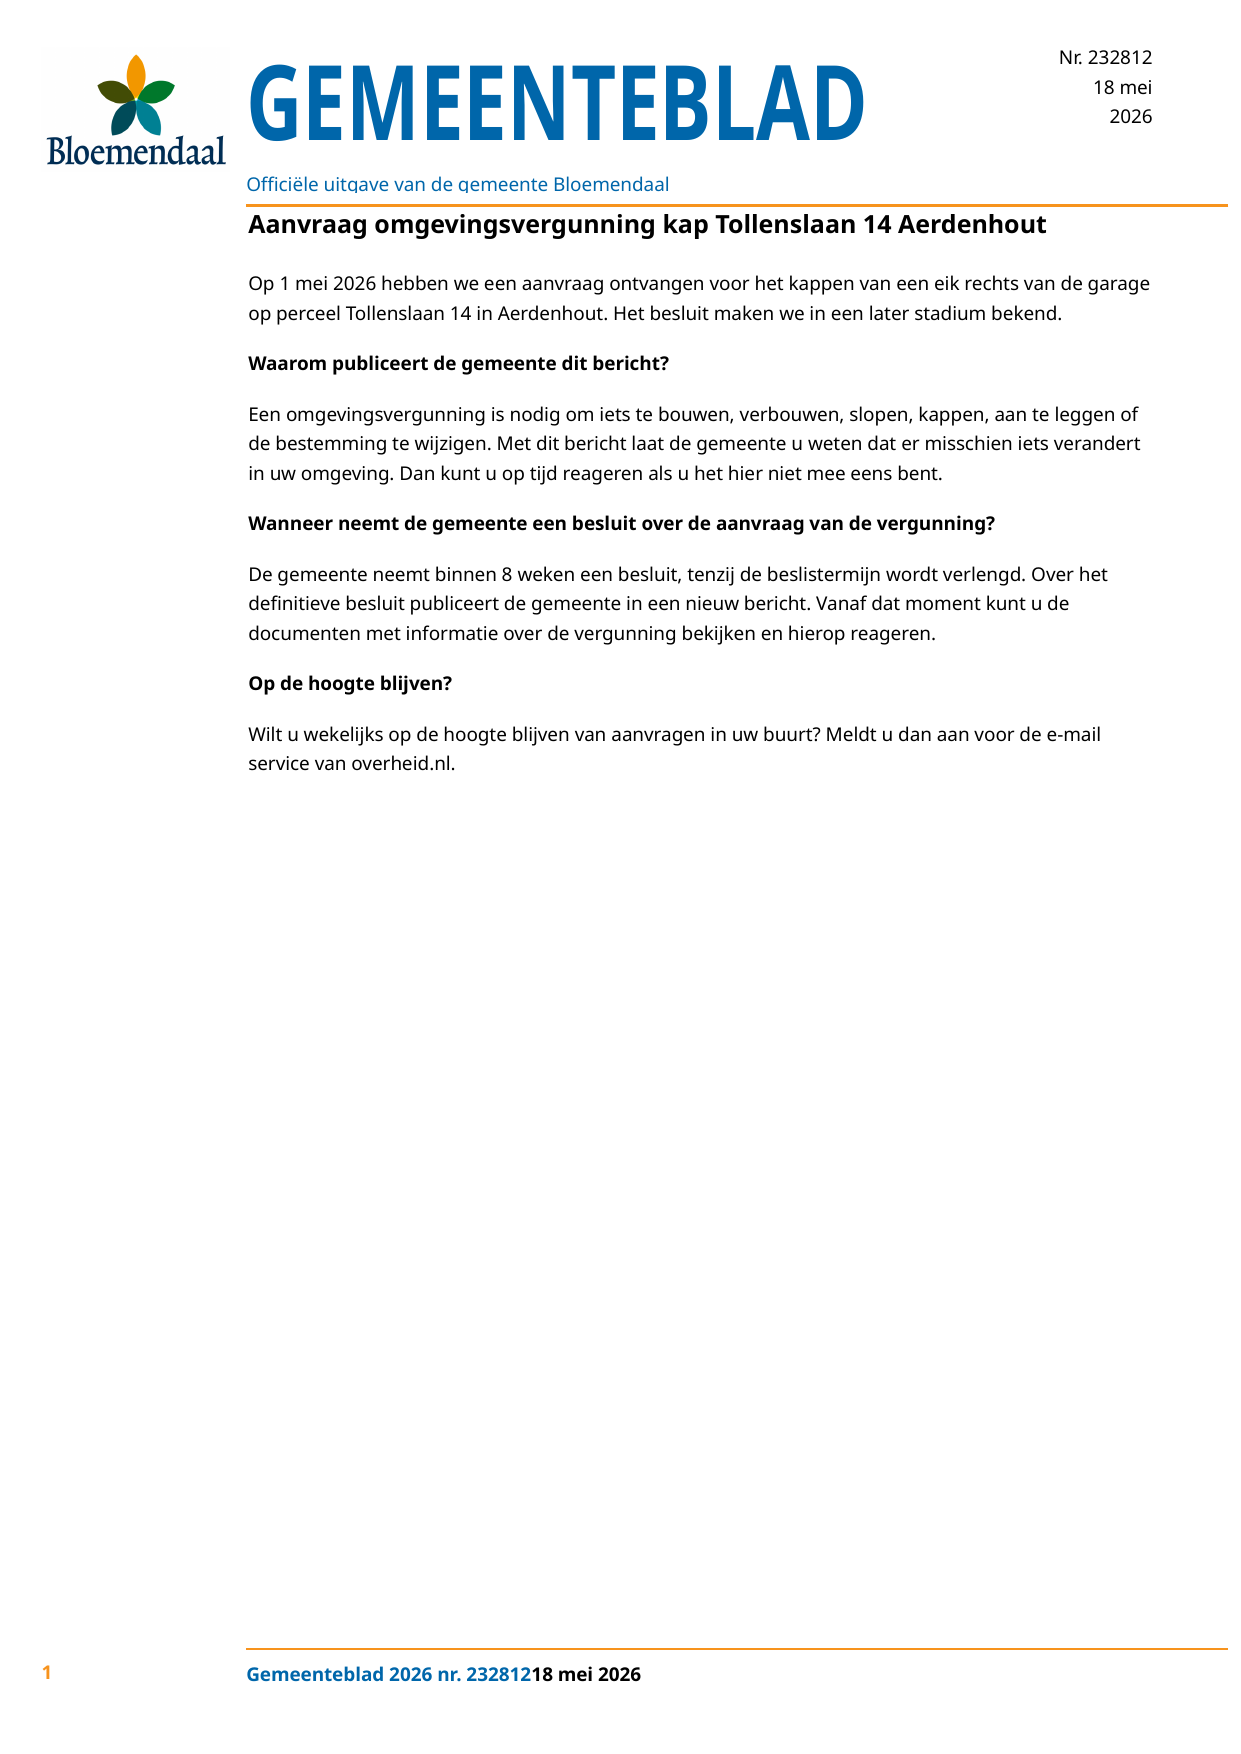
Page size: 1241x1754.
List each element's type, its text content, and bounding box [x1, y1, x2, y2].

text Een omgevingsvergunning is nodig om iets te bouwen, verbouwen, slopen, kappen, aan te leggen of de bestemming te wijzigen. Met dit bericht laat de gemeente u weten dat er misschien iets verandert in uw omgeving. Dan kunt u op tijd reageren als u het hier niet mee eens bent. [248, 401, 1152, 486]
picture [41, 47, 231, 172]
text Waarom publiceert de gemeente dit bericht? [248, 350, 1152, 376]
text Wilt u wekelijks op de hoogte blijven van aanvragen in uw buurt? Meldt u dan aan voor de e-mail service van overheid.nl. [248, 721, 1152, 776]
text Aanvraag omgevingsvergunning kap Tollenslaan 14 Aerdenhout [248, 207, 1152, 241]
text Op 1 mei 2026 hebben we een aanvraag ontvangen voor het kappen van een eik rechts van de garage op perceel Tollenslaan 14 in Aerdenhout. Het besluit maken we in een later stadium bekend. [248, 270, 1152, 326]
text Op de hoogte blijven? [248, 670, 1152, 696]
text De gemeente neemt binnen 8 weken een besluit, tenzij de beslistermijn wordt verlengd. Over het definitieve besluit publiceert de gemeente in een nieuw bericht. Vanaf dat moment kunt u de documenten met informatie over de vergunning bekijken en hierop reageren. [248, 561, 1152, 646]
text Wanneer neemt de gemeente een besluit over de aanvraag van de vergunning? [248, 510, 1152, 536]
